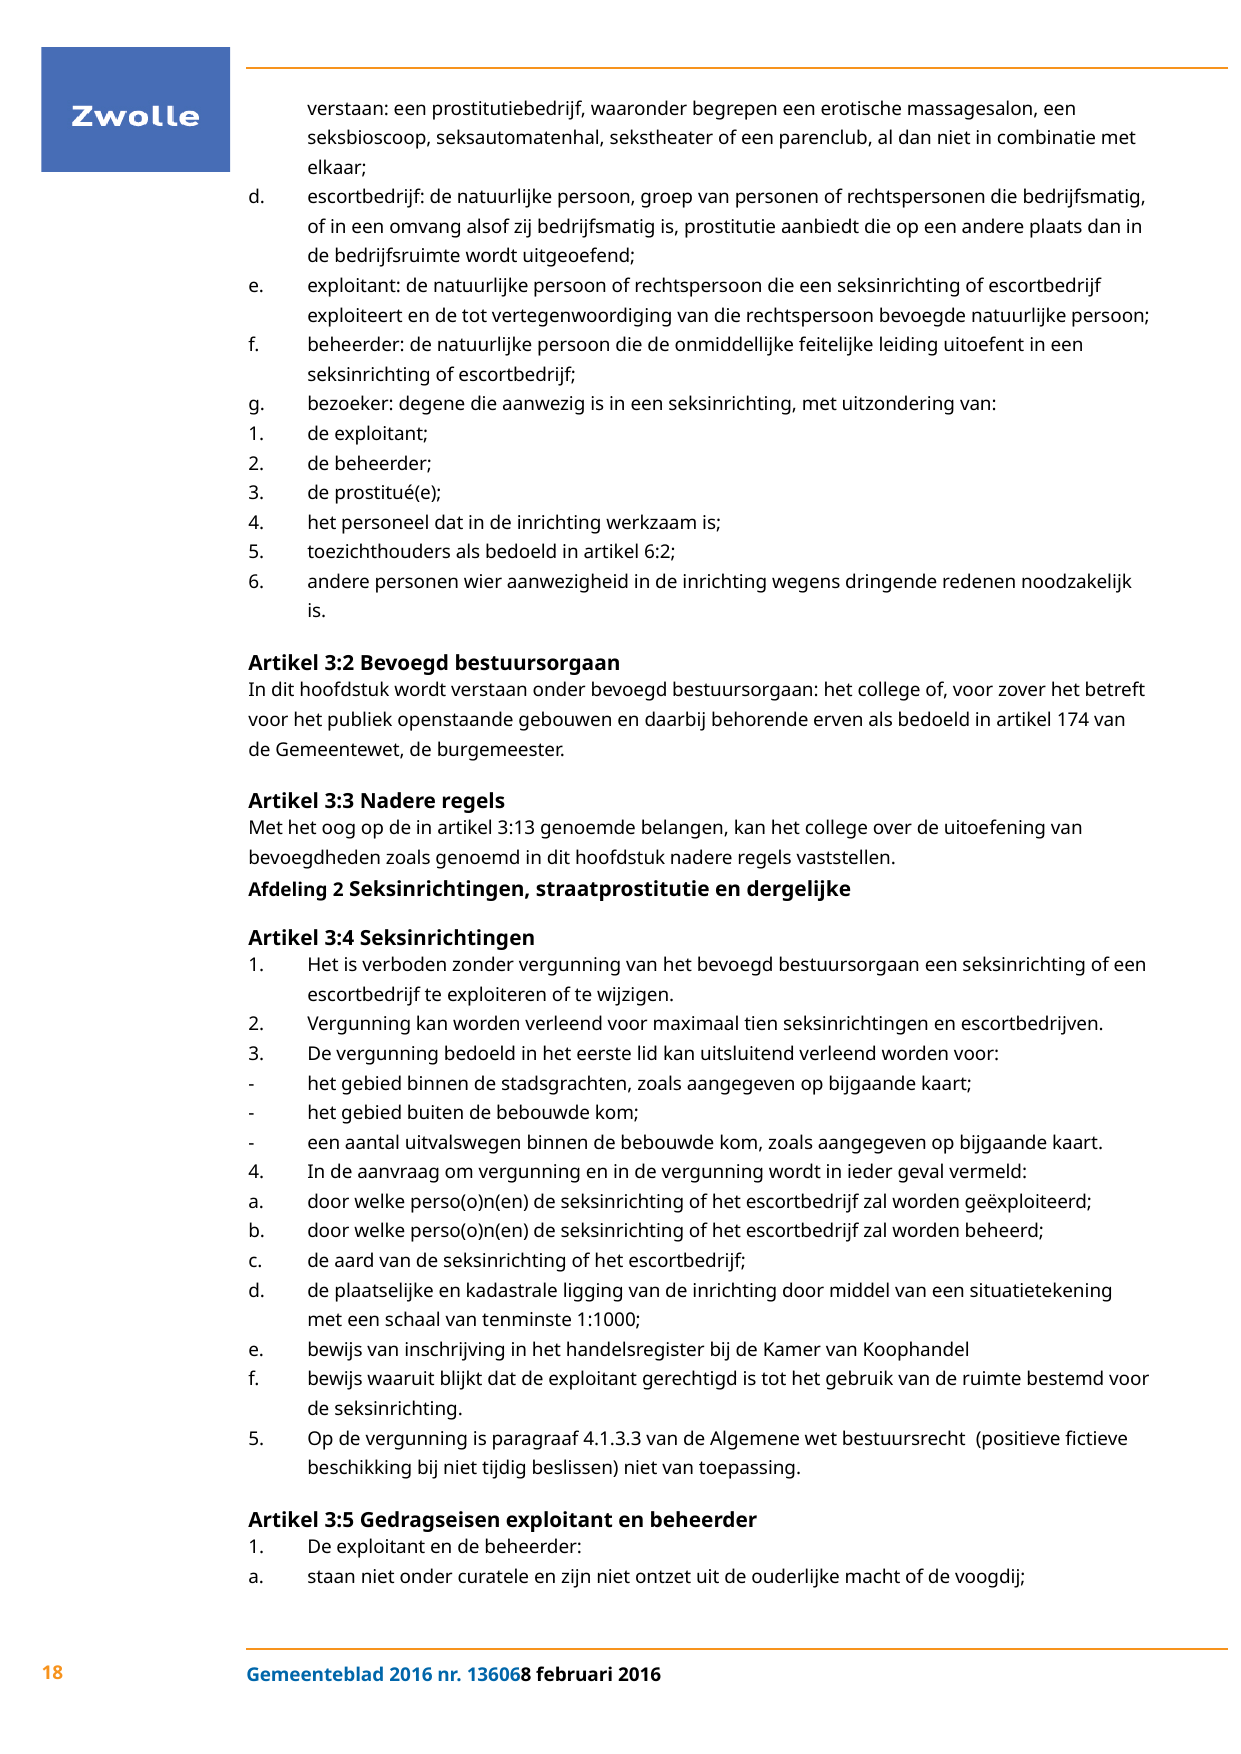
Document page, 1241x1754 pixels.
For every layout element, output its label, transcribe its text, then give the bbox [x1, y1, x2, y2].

list verstaan: een prostitutiebedrijf, waaronder begrepen een erotische massagesalon, een seksbioscoop, seksautomatenhal, sekstheater of een parenclub, al dan niet in combinatie met elkaar; [248, 95, 1152, 180]
list bezoeker: degene die aanwezig is in een seksinrichting, met uitzondering van: [248, 391, 1152, 416]
list door welke perso(o)n(en) de seksinrichting of het escortbedrijf zal worden beheerd; [248, 1218, 1152, 1243]
list Het is verboden zonder vergunning van het bevoegd bestuursorgaan een seksinrichting of een escortbedrijf te exploiteren of te wijzigen. [248, 951, 1152, 1007]
text Artikel 3:3 Nadere regels [248, 786, 1152, 814]
list Vergunning kan worden verleend voor maximaal tien seksinrichtingen en escortbedrijven. [248, 1011, 1152, 1036]
list de beheerder; [248, 450, 1152, 476]
list Op de vergunning is paragraaf 4.1.3.3 van de Algemene wet bestuursrecht (positieve fictieve beschikking bij niet tijdig beslissen) niet van toepassing. [248, 1425, 1152, 1480]
list toezichthouders als bedoeld in artikel 6:2; [248, 538, 1152, 564]
list De exploitant en de beheerder: [248, 1533, 1152, 1559]
text Artikel 3:4 Seksinrichtingen [248, 923, 1152, 951]
list bewijs van inschrijving in het handelsregister bij de Kamer van Koophandel [248, 1336, 1152, 1362]
list een aantal uitvalswegen binnen de bebouwde kom, zoals aangegeven op bijgaande kaart. [248, 1129, 1152, 1155]
list de exploitant; [248, 420, 1152, 446]
list het gebied binnen de stadsgrachten, zoals aangegeven op bijgaande kaart; [248, 1070, 1152, 1096]
text Artikel 3:5 Gedragseisen exploitant en beheerder [248, 1505, 1152, 1533]
text Artikel 3:2 Bevoegd bestuursorgaan [248, 648, 1152, 677]
list de prostitué(e); [248, 479, 1152, 505]
list beheerder: de natuurlijke persoon die de onmiddellijke feitelijke leiding uitoefent in een seksinrichting of escortbedrijf; [248, 331, 1152, 387]
list staan niet onder curatele en zijn niet ontzet uit de ouderlijke macht of de voogdij; [248, 1563, 1152, 1588]
list het gebied buiten de bebouwde kom; [248, 1099, 1152, 1125]
list In de aanvraag om vergunning en in de vergunning wordt in ieder geval vermeld: [248, 1158, 1152, 1184]
list de plaatselijke en kadastrale ligging van de inrichting door middel van een situatietekening met een schaal van tenminste 1:1000; [248, 1277, 1152, 1332]
list het personeel dat in de inrichting werkzaam is; [248, 509, 1152, 535]
list exploitant: de natuurlijke persoon of rechtspersoon die een seksinrichting of escortbedrijf exploiteert en de tot vertegenwoordiging van die rechtspersoon bevoegde natuurlijke persoon; [248, 272, 1152, 328]
list escortbedrijf: de natuurlijke persoon, groep van personen of rechtspersonen die bedrijfsmatig, of in een omvang alsof zij bedrijfsmatig is, prostitutie aanbiedt die op een andere plaats dan in de bedrijfsruimte wordt uitgeoefend; [248, 183, 1152, 268]
text Met het oog op de in artikel 3:13 genoemde belangen, kan het college over de uitoefening van bevoegdheden zoals genoemd in dit hoofdstuk nadere regels vaststellen. [248, 814, 1152, 870]
list door welke perso(o)n(en) de seksinrichting of het escortbedrijf zal worden geëxploiteerd; [248, 1188, 1152, 1214]
list de aard van de seksinrichting of het escortbedrijf; [248, 1247, 1152, 1273]
text In dit hoofdstuk wordt verstaan onder bevoegd bestuursorgaan: het college of, voor zover het betreft voor het publiek openstaande gebouwen en daarbij behorende erven als bedoeld in artikel 174 van de Gemeentewet, de burgemeester. [248, 677, 1152, 761]
list andere personen wier aanwezigheid in de inrichting wegens dringende redenen noodzakelijk is. [248, 568, 1152, 623]
text Afdeling 2 Seksinrichtingen, straatprostitutie en dergelijke [248, 874, 1152, 902]
picture [41, 47, 231, 172]
list bewijs waaruit blijkt dat de exploitant gerechtigd is tot het gebruik van de ruimte bestemd voor de seksinrichting. [248, 1366, 1152, 1421]
list De vergunning bedoeld in het eerste lid kan uitsluitend verleend worden voor: [248, 1040, 1152, 1066]
